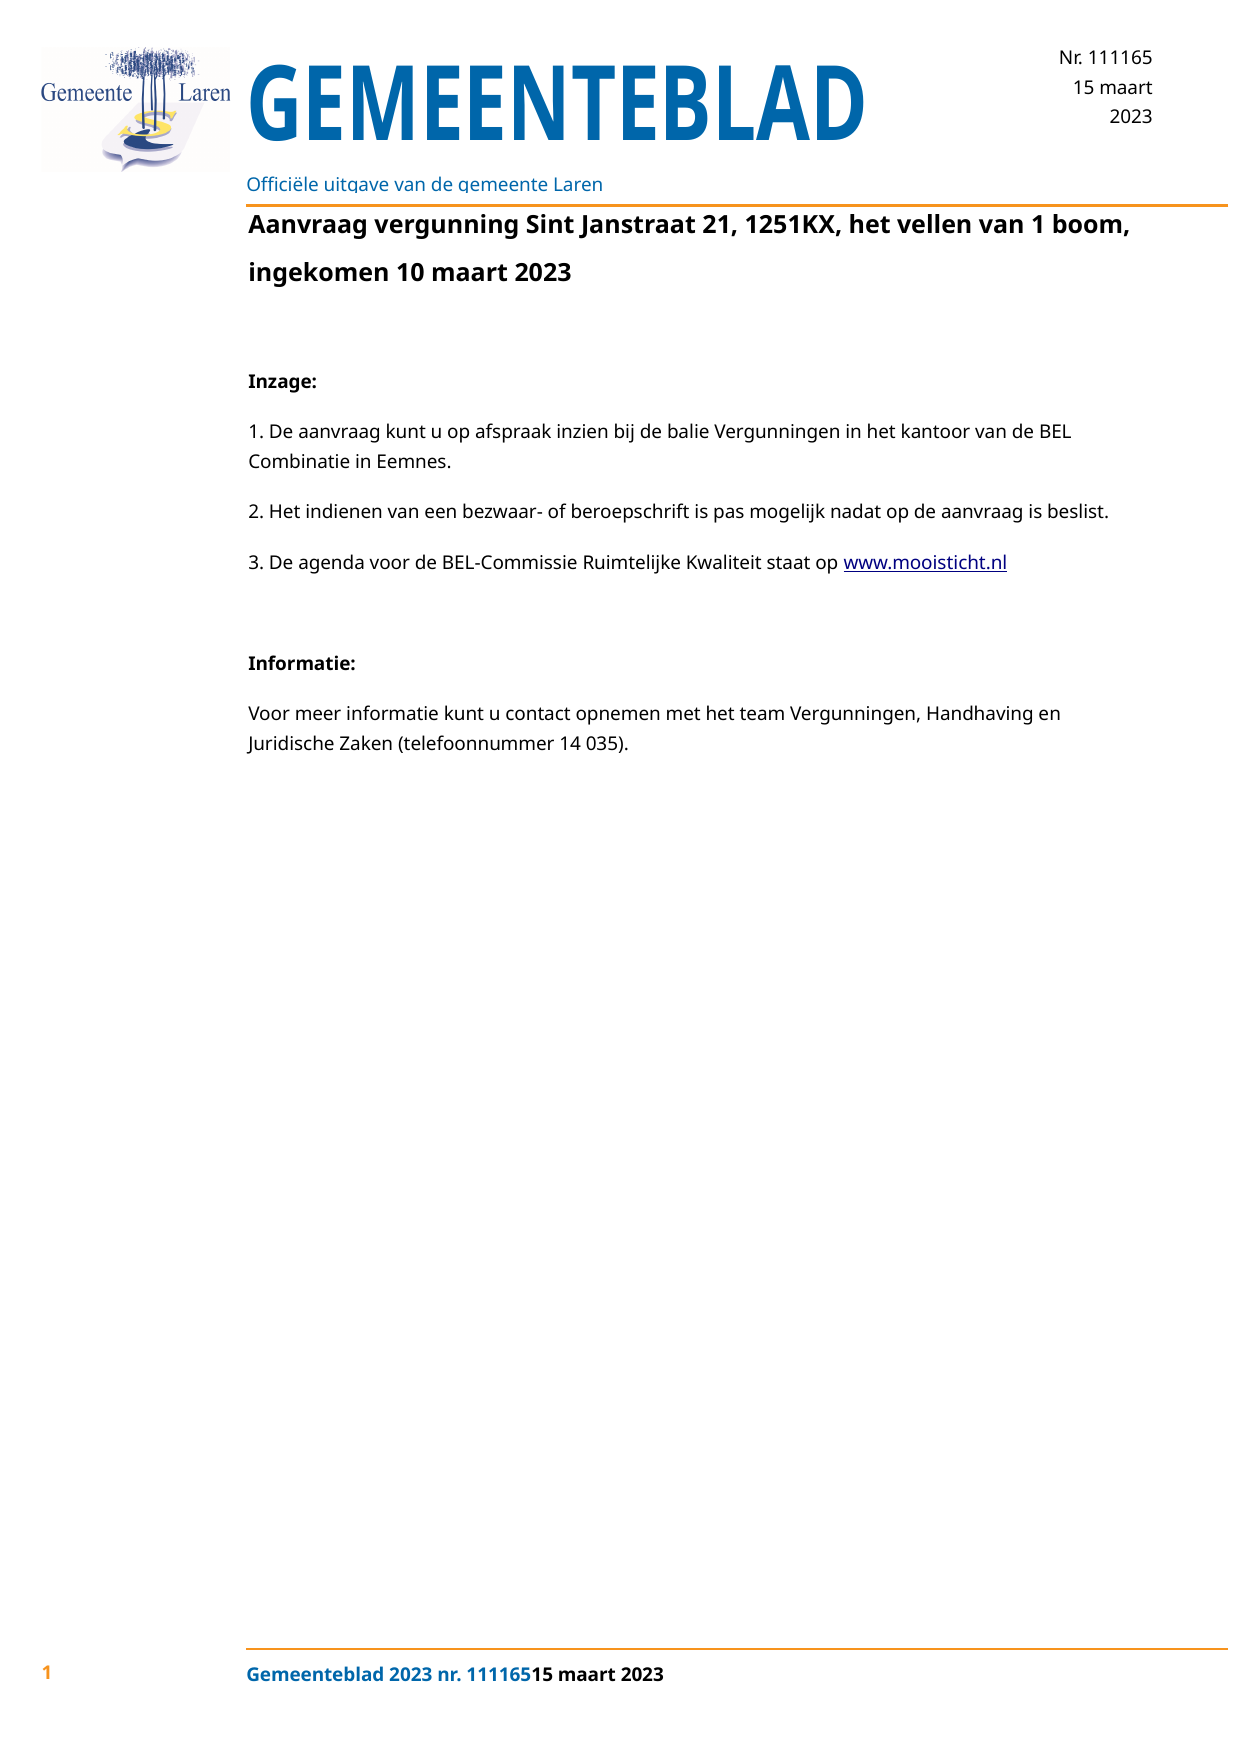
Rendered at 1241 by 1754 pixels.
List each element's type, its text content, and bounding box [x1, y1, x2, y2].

text 1. De aanvraag kunt u op afspraak inzien bij de balie Vergunningen in het kantoor van de BEL Combinatie in Eemnes. [248, 419, 1152, 474]
picture [41, 47, 231, 172]
text Aanvraag vergunning Sint Janstraat 21, 1251KX, het vellen van 1 boom, ingekomen 10 maart 2023 [248, 207, 1152, 288]
text Informatie: [248, 650, 1152, 676]
text 2. Het indienen van een bezwaar- of beroepschrift is pas mogelijk nadat op de aanvraag is beslist. [248, 499, 1152, 524]
text Inzage: [248, 368, 1152, 394]
text 3. De agenda voor de BEL-Commissie Ruimtelijke Kwaliteit staat op www.mooisticht.nl [248, 549, 1152, 575]
text Voor meer informatie kunt u contact opnemen met het team Vergunningen, Handhaving en Juridische Zaken (telefoonnummer 14 035). [248, 700, 1152, 756]
